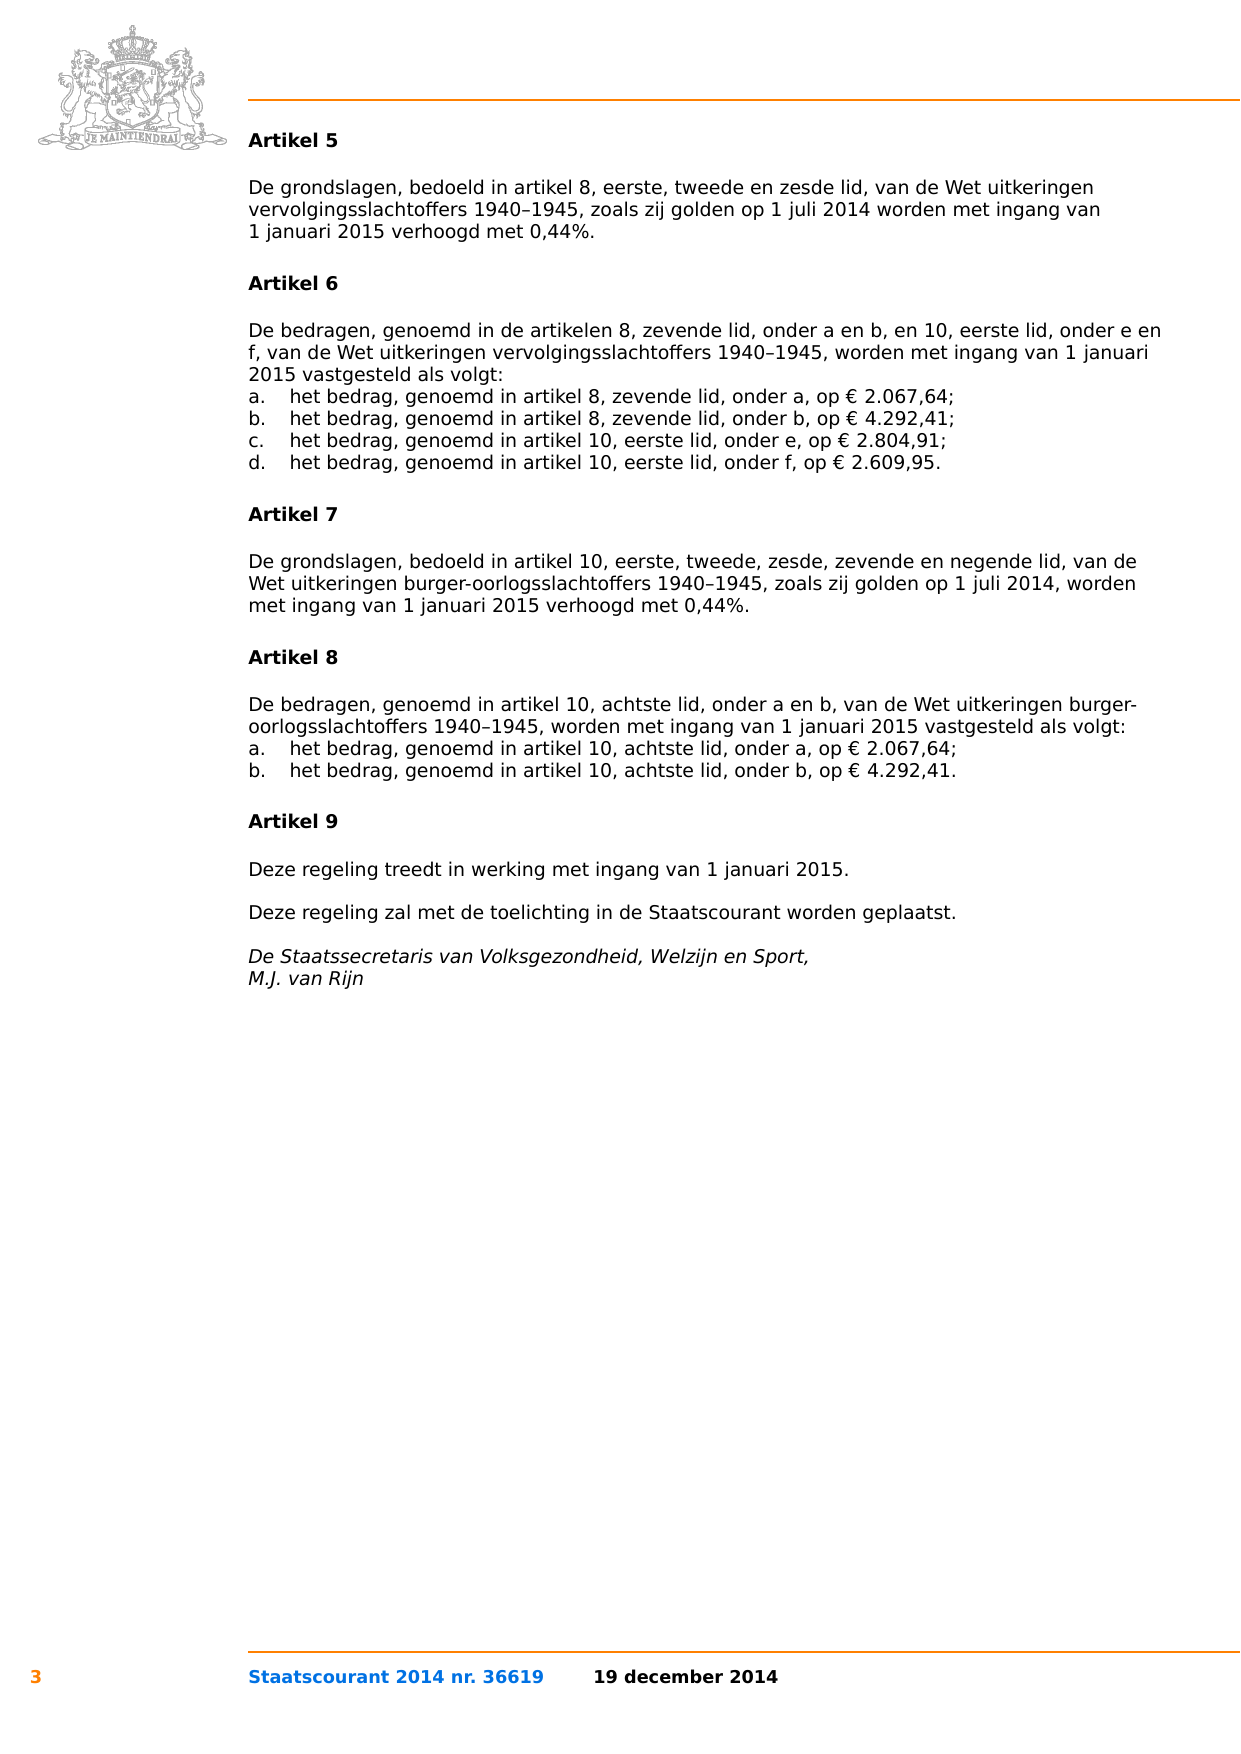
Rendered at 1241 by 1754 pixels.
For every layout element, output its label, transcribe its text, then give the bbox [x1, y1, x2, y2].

text b. het bedrag, genoemd in artikel 10, achtste lid, onder b, op € 4.292,41. [248, 759, 1163, 781]
text a. het bedrag, genoemd in artikel 10, achtste lid, onder a, op € 2.067,64; [248, 737, 1163, 759]
subtitle Artikel 5 [248, 130, 1163, 152]
text De bedragen, genoemd in de artikelen 8, zevende lid, onder a en b, en 10, eerste lid, onder e en f, van de Wet uitkeringen vervolgingsslachtoffers 1940–1945, worden met ingang van 1 januari 2015 vastgesteld als volgt: [248, 320, 1163, 386]
text De grondslagen, bedoeld in artikel 10, eerste, tweede, zesde, zevende en negende lid, van de Wet uitkeringen burger-oorlogsslachtoffers 1940–1945, zoals zij golden op 1 juli 2014, worden met ingang van 1 januari 2015 verhoogd met 0,44%. [248, 551, 1163, 617]
text a. het bedrag, genoemd in artikel 8, zevende lid, onder a, op € 2.067,64; [248, 386, 1163, 408]
text b. het bedrag, genoemd in artikel 8, zevende lid, onder b, op € 4.292,41; [248, 408, 1163, 430]
text Deze regeling treedt in werking met ingang van 1 januari 2015. [248, 858, 1163, 880]
subtitle Artikel 7 [248, 504, 1163, 526]
text d. het bedrag, genoemd in artikel 10, eerste lid, onder f, op € 2.609,95. [248, 452, 1163, 474]
subtitle Artikel 8 [248, 647, 1163, 668]
text c. het bedrag, genoemd in artikel 10, eerste lid, onder e, op € 2.804,91; [248, 430, 1163, 452]
picture [38, 25, 227, 150]
subtitle Artikel 9 [248, 811, 1163, 833]
subtitle Artikel 6 [248, 273, 1163, 295]
text De Staatssecretaris van Volksgezondheid, Welzijn en Sport, M.J. van Rijn [248, 946, 1163, 990]
text Deze regeling zal met de toelichting in de Staatscourant worden geplaatst. [248, 902, 1163, 924]
text De grondslagen, bedoeld in artikel 8, eerste, tweede en zesde lid, van de Wet uitkeringen vervolgingsslachtoffers 1940–1945, zoals zij golden op 1 juli 2014 worden met ingang van 1 januari 2015 verhoogd met 0,44%. [248, 177, 1163, 243]
text De bedragen, genoemd in artikel 10, achtste lid, onder a en b, van de Wet uitkeringen burger-oorlogsslachtoffers 1940–1945, worden met ingang van 1 januari 2015 vastgesteld als volgt: [248, 693, 1163, 737]
